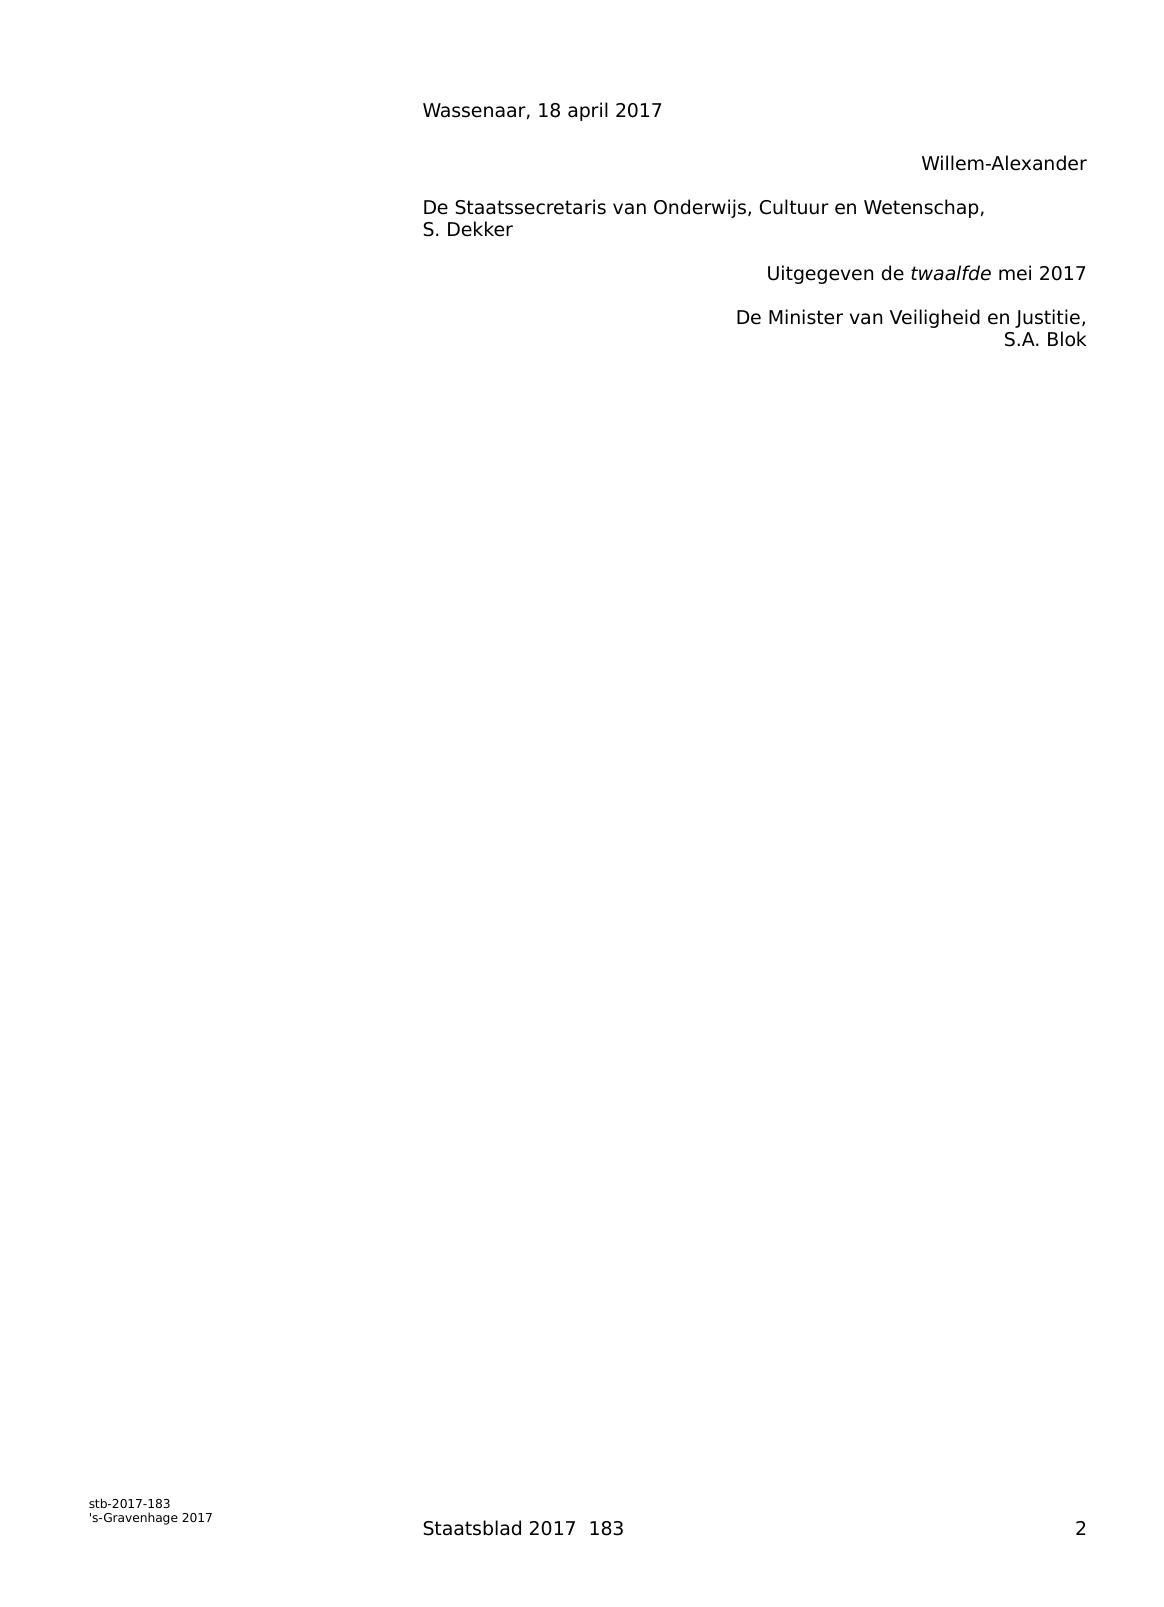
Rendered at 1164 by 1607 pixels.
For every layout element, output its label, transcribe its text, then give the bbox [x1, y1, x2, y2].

text Uitgegeven de twaalfde mei 2017 [422, 263, 1087, 285]
text Wassenaar, 18 april 2017 [422, 100, 1087, 122]
text De Staatssecretaris van Onderwijs, Cultuur en Wetenschap, S. Dekker [422, 197, 1087, 241]
text Willem-Alexander [422, 152, 1087, 174]
text De Minister van Veiligheid en Justitie, S.A. Blok [422, 307, 1087, 351]
text 's-Gravenhage 2017 [88, 1511, 323, 1525]
text stb-2017-183 [88, 1497, 323, 1511]
